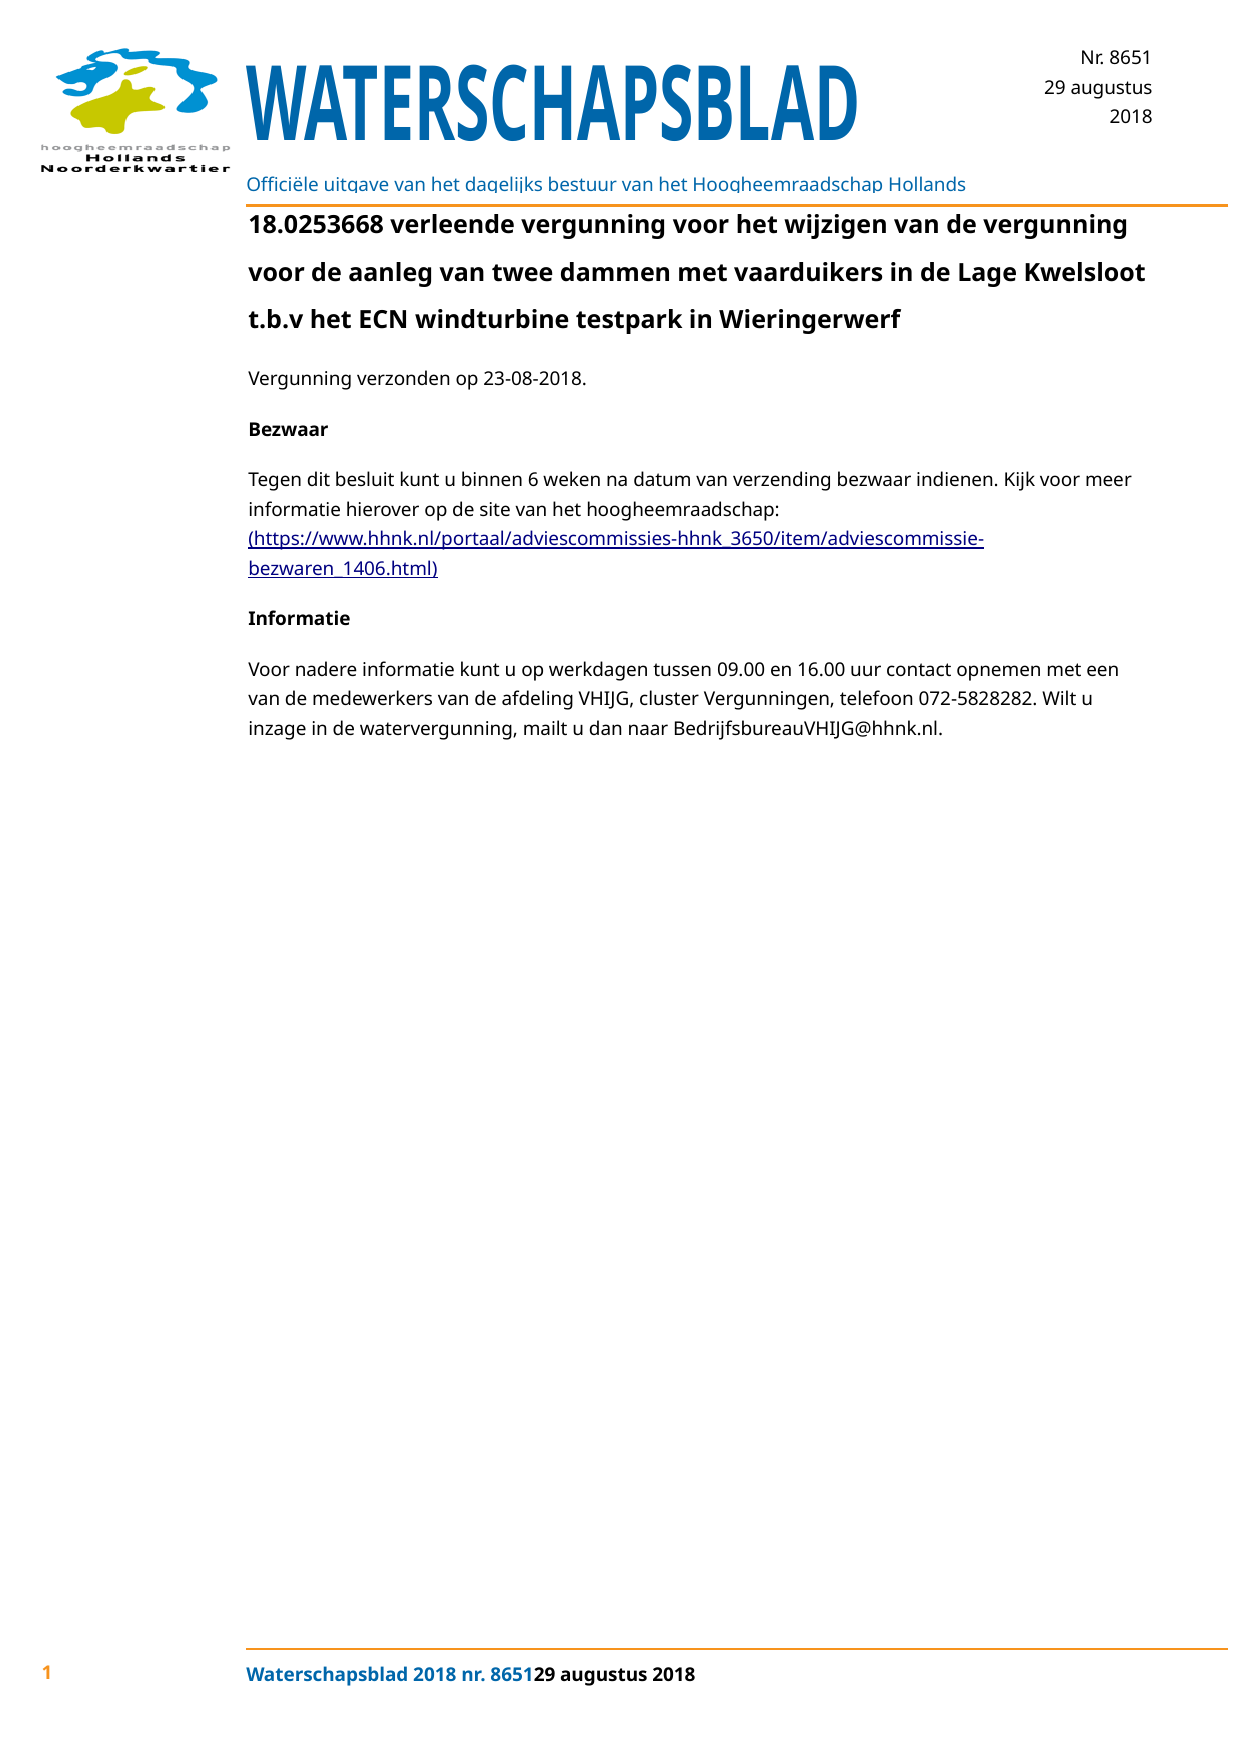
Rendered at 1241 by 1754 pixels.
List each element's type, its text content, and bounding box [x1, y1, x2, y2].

text Vergunning verzonden op 23-08-2018. [248, 366, 1152, 391]
picture [41, 47, 231, 172]
text Bezwaar [248, 416, 1152, 442]
text Voor nadere informatie kunt u op werkdagen tussen 09.00 en 16.00 uur contact opnemen met een van de medewerkers van de afdeling VHIJG, cluster Vergunningen, telefoon 072-5828282. Wilt u inzage in de watervergunning, mailt u dan naar BedrijfsbureauVHIJG@hhnk.nl. [248, 656, 1152, 741]
text Informatie [248, 606, 1152, 631]
text 18.0253668 verleende vergunning voor het wijzigen van de vergunning voor de aanleg van twee dammen met vaarduikers in de Lage Kwelsloot t.b.v het ECN windturbine testpark in Wieringerwerf [248, 207, 1152, 336]
text Tegen dit besluit kunt u binnen 6 weken na datum van verzending bezwaar indienen. Kijk voor meer informatie hierover op de site van het hoogheemraadschap: (https://www.hhnk.nl/portaal/adviescommissies-hhnk_3650/item/adviescommissie-bezwaren_1406.html) [248, 466, 1152, 581]
